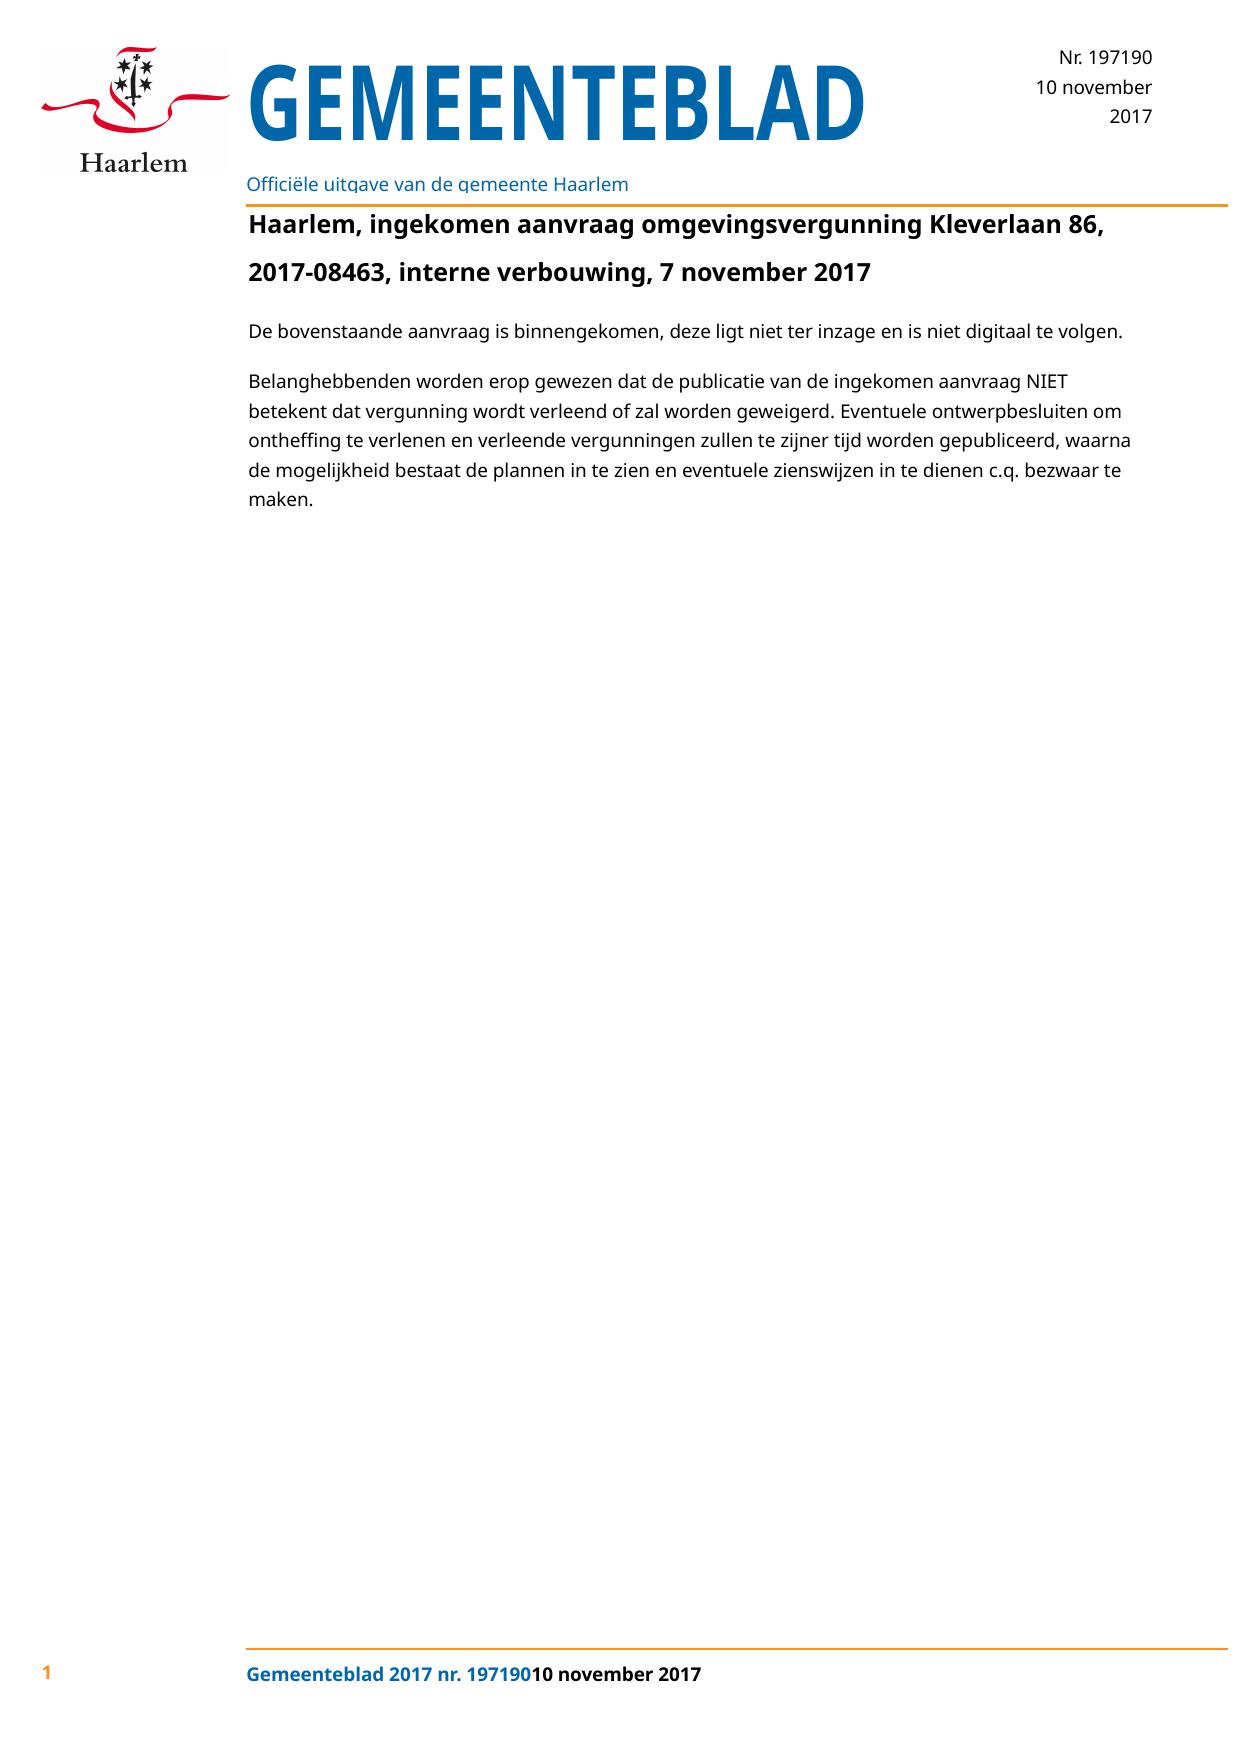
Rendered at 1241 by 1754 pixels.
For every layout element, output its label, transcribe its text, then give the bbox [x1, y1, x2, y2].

text Haarlem, ingekomen aanvraag omgevingsvergunning Kleverlaan 86, 2017-08463, interne verbouwing, 7 november 2017 [248, 207, 1152, 288]
text De bovenstaande aanvraag is binnengekomen, deze ligt niet ter inzage en is niet digitaal te volgen. [248, 318, 1152, 344]
picture [41, 47, 231, 172]
text Belanghebbenden worden erop gewezen dat de publicatie van de ingekomen aanvraag NIET betekent dat vergunning wordt verleend of zal worden geweigerd. Eventuele ontwerpbesluiten om ontheffing te verlenen en verleende vergunningen zullen te zijner tijd worden gepubliceerd, waarna de mogelijkheid bestaat de plannen in te zien en eventuele zienswijzen in te dienen c.q. bezwaar te maken. [248, 368, 1152, 512]
